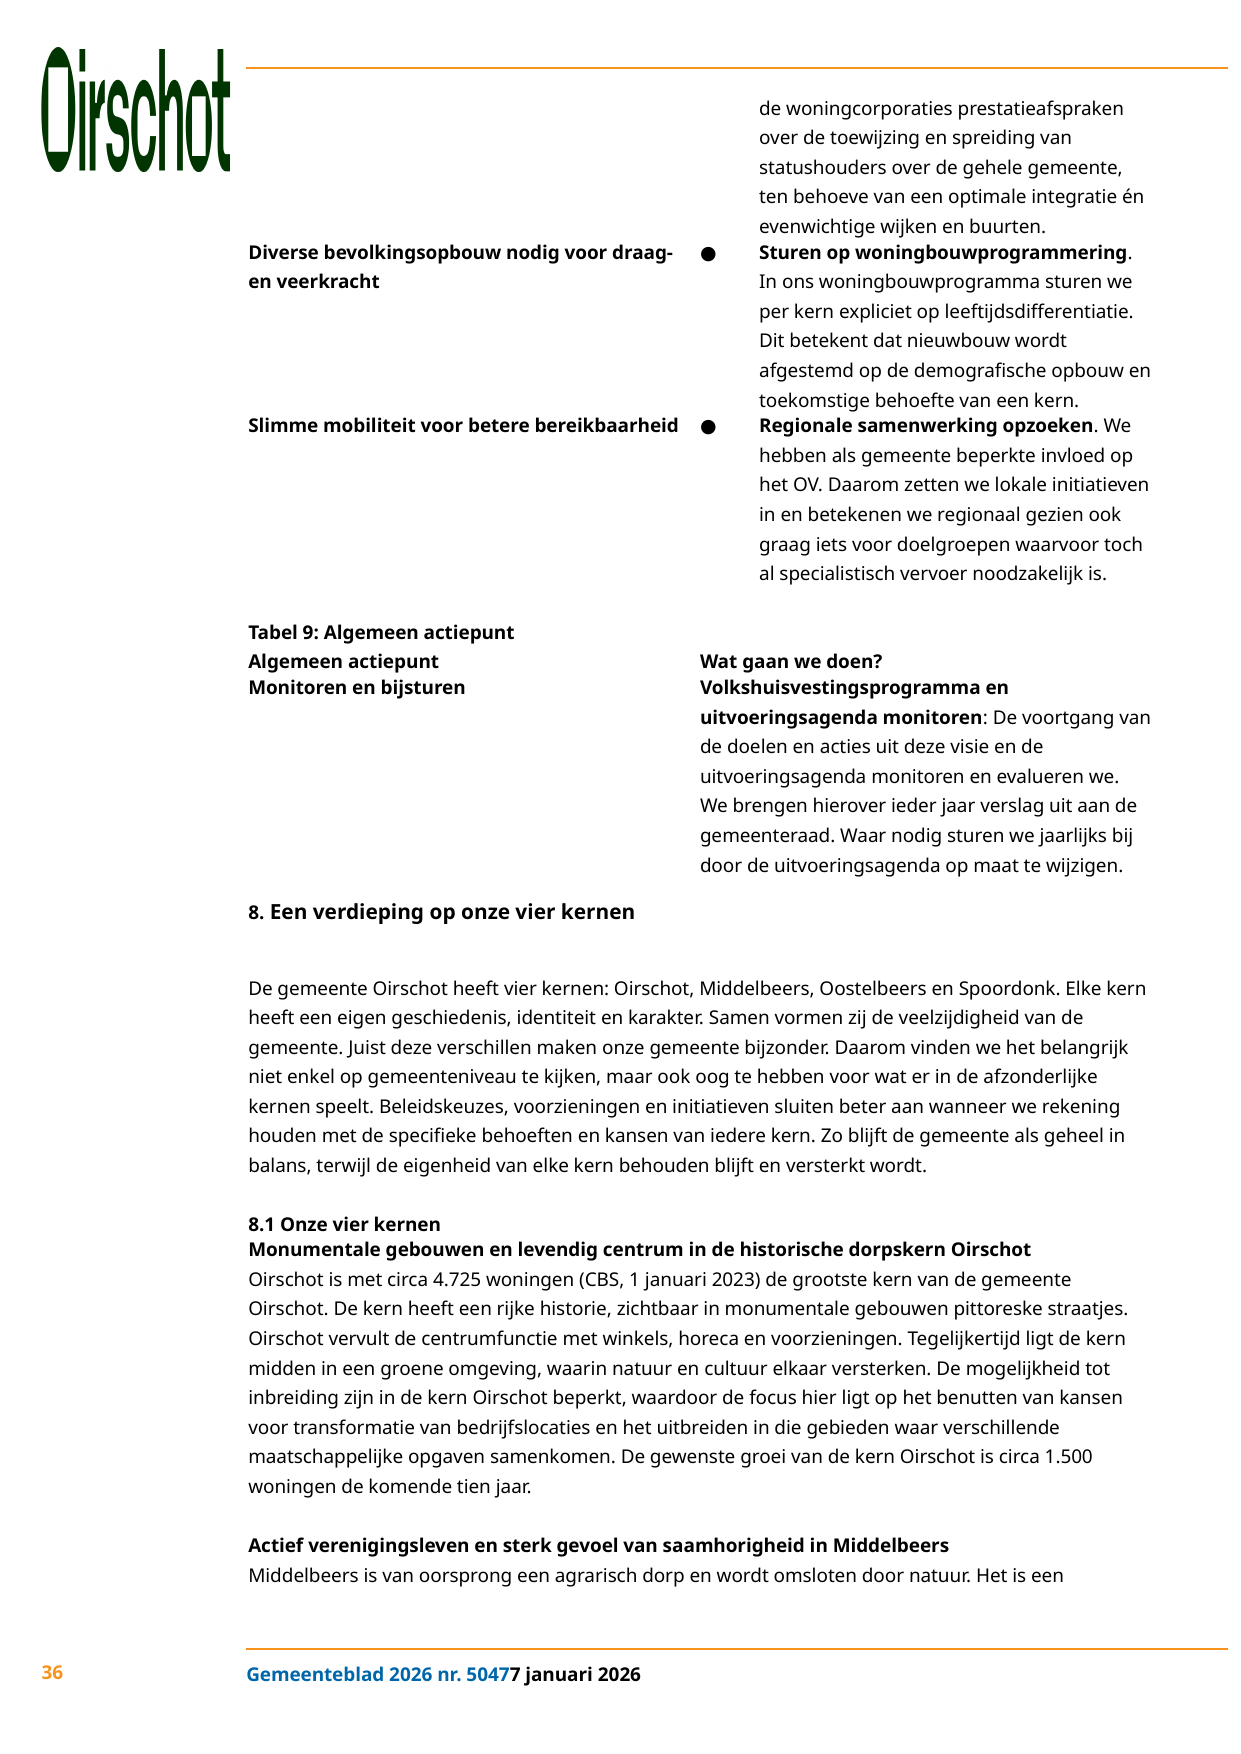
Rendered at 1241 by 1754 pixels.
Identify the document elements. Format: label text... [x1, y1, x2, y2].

text Actief verenigingsleven en sterk gevoel van saamhorigheid in Middelbeers [248, 1532, 1152, 1558]
table_cell Diverse bevolkingsopbouw nodig voor draag- en veerkracht [248, 239, 700, 412]
text Tabel 9: Algemeen actiepunt [248, 619, 1152, 645]
text Monumentale gebouwen en levendig centrum in de historische dorpskern Oirschot [248, 1236, 1152, 1262]
table_cell [248, 95, 700, 239]
table_cell Sturen op woningbouwprogrammering. In ons woningbouwprogramma sturen we per kern expliciet op leeftijdsdifferentiatie. Dit betekent dat nieuwbouw wordt afgestemd op de demografische opbouw en toekomstige behoefte van een kern. [700, 239, 1152, 412]
table_cell Regionale samenwerking opzoeken. We hebben als gemeente beperkte invloed op het OV. Daarom zetten we lokale initiatieven in en betekenen we regionaal gezien ook graag iets voor doelgroepen waarvoor toch al specialistisch vervoer noodzakelijk is. [700, 413, 1152, 586]
table_cell Monitoren en bijsturen [248, 674, 700, 878]
table_cell Volkshuisvestingsprogramma en uitvoeringsagenda monitoren: De voortgang van de doelen en acties uit deze visie en de uitvoeringsagenda monitoren en evalueren we. We brengen hierover ieder jaar verslag uit aan de gemeenteraad. Waar nodig sturen we jaarlijks bij door de uitvoeringsagenda op maat te wijzigen. [700, 674, 1152, 878]
table_header De gemeente Oirschot heeft vier kernen: Oirschot, Middelbeers, Oostelbeers en Spoordonk. Elke kern heeft een eigen geschiedenis, identiteit en karakter. Samen vormen zij de veelzijdigheid van de gemeente. Juist deze verschillen maken onze gemeente bijzonder. Daarom vinden we het belangrijk niet enkel op gemeenteniveau te kijken, maar ook oog te hebben voor wat er in de afzonderlijke kernen speelt. Beleidskeuzes, voorzieningen en initiatieven sluiten beter aan wanneer we rekening houden met de specifieke behoeften en kansen van iedere kern. Zo blijft de gemeente als geheel in balans, terwijl de eigenheid van elke kern behouden blijft en versterkt wordt. [248, 975, 1152, 1178]
text 8. Een verdieping op onze vier kernen [248, 897, 1152, 925]
text Oirschot is met circa 4.725 woningen (CBS, 1 januari 2023) de grootste kern van de gemeente Oirschot. De kern heeft een rijke historie, zichtbaar in monumentale gebouwen pittoreske straatjes. Oirschot vervult de centrumfunctie met winkels, horeca en voorzieningen. Tegelijkertijd ligt de kern midden in een groene omgeving, waarin natuur en cultuur elkaar versterken. De mogelijkheid tot inbreiding zijn in de kern Oirschot beperkt, waardoor de focus hier ligt op het benutten van kansen voor transformatie van bedrijfslocaties en het uitbreiden in die gebieden waar verschillende maatschappelijke opgaven samenkomen. De gewenste groei van de kern Oirschot is circa 1.500 woningen de komende tien jaar. [248, 1266, 1152, 1499]
table_cell Slimme mobiliteit voor betere bereikbaarheid [248, 413, 700, 586]
text Middelbeers is van oorsprong een agrarisch dorp en wordt omsloten door natuur. Het is een [248, 1562, 1152, 1588]
table_header Wat gaan we doen? [700, 649, 1152, 674]
table_header Algemeen actiepunt [248, 649, 700, 674]
picture [41, 47, 231, 172]
text 8.1 Onze vier kernen [248, 1211, 1152, 1236]
table_cell de woningcorporaties prestatieafspraken over de toewijzing en spreiding van statushouders over de gehele gemeente, ten behoeve van een optimale integratie én evenwichtige wijken en buurten. [700, 95, 1152, 239]
